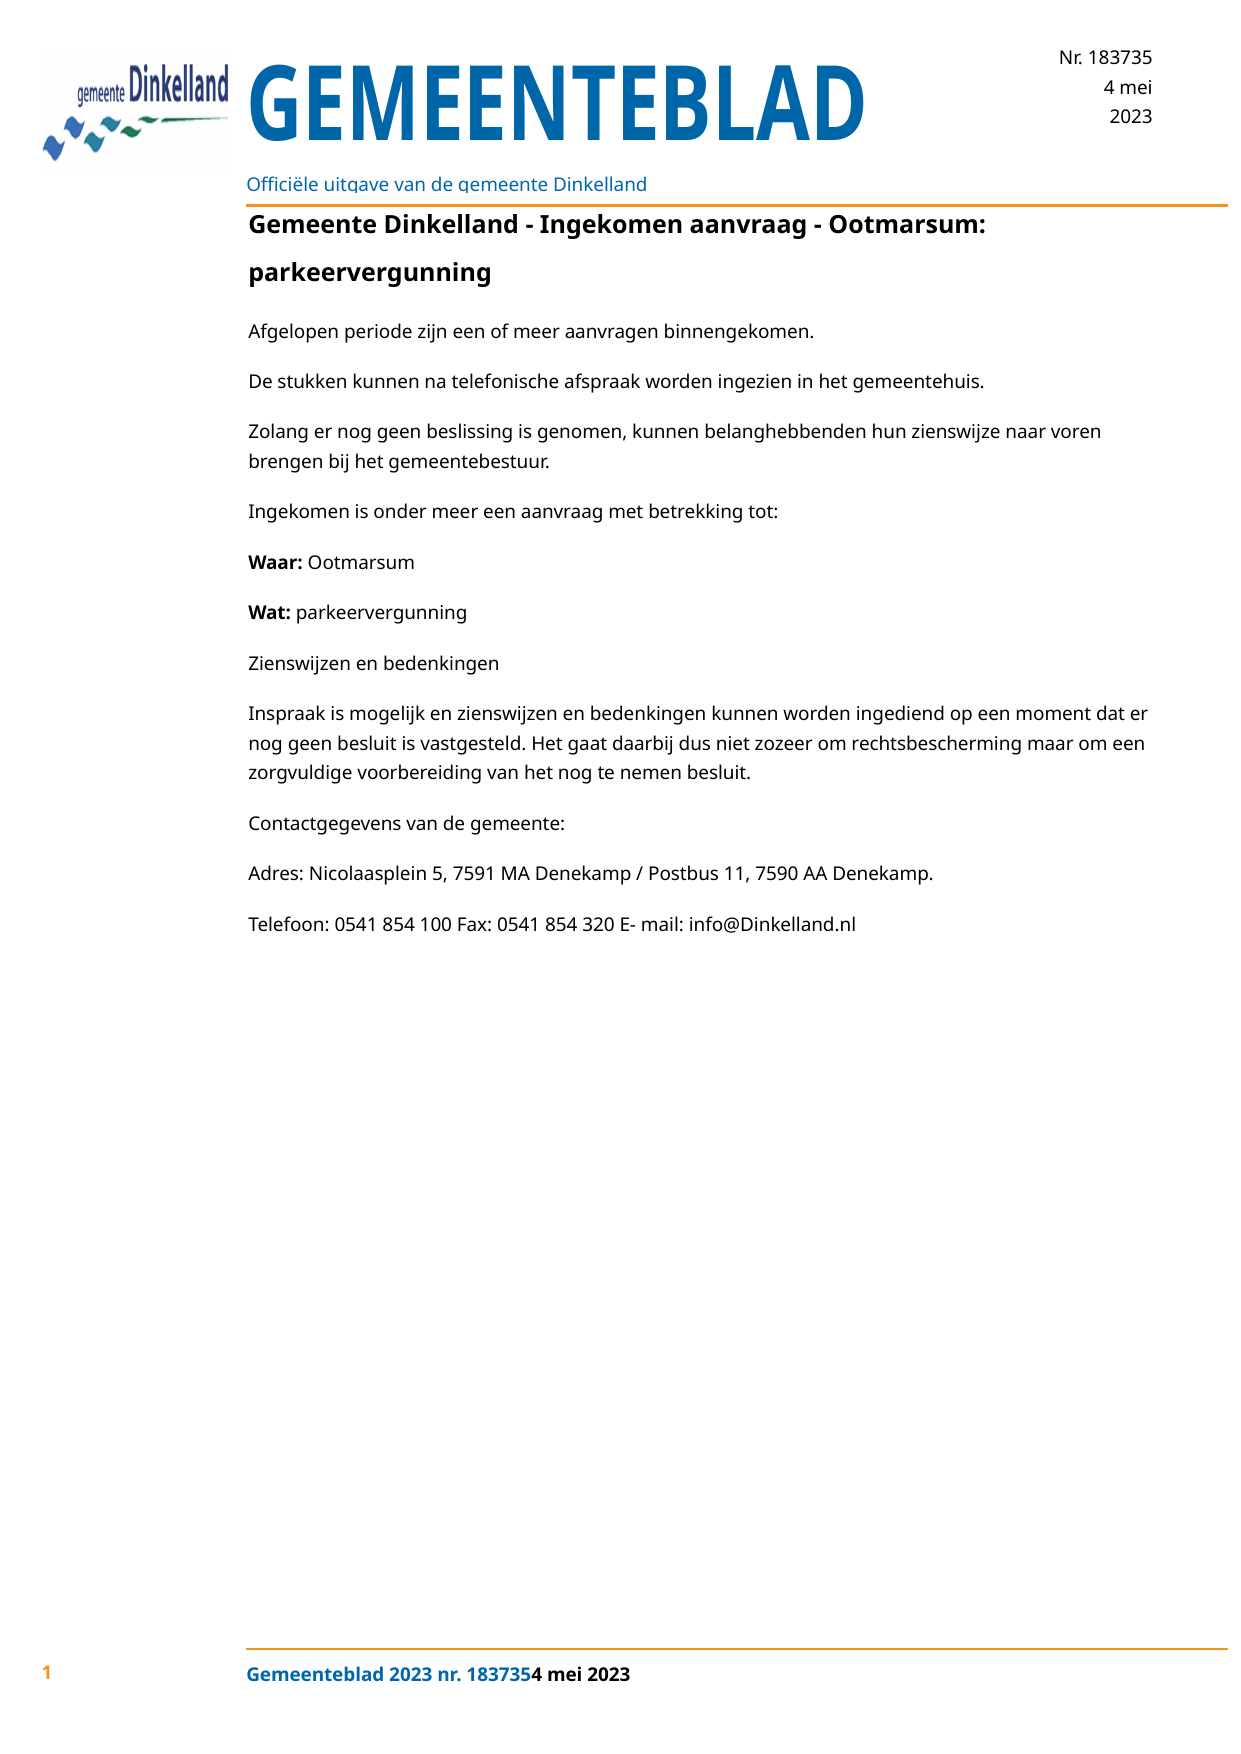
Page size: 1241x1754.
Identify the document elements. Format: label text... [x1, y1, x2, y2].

text Zolang er nog geen beslissing is genomen, kunnen belanghebbenden hun zienswijze naar voren brengen bij het gemeentebestuur. [248, 419, 1152, 474]
text Afgelopen periode zijn een of meer aanvragen binnengekomen. [248, 318, 1152, 344]
text Telefoon: 0541 854 100 Fax: 0541 854 320 E- mail: info@Dinkelland.nl [248, 911, 1152, 937]
text Adres: Nicolaasplein 5, 7591 MA Denekamp / Postbus 11, 7590 AA Denekamp. [248, 860, 1152, 886]
text Waar: Ootmarsum [248, 549, 1152, 575]
picture [41, 47, 231, 172]
text Wat: parkeervergunning [248, 599, 1152, 625]
text Gemeente Dinkelland - Ingekomen aanvraag - Ootmarsum: parkeervergunning [248, 207, 1152, 288]
text De stukken kunnen na telefonische afspraak worden ingezien in het gemeentehuis. [248, 368, 1152, 394]
text Contactgegevens van de gemeente: [248, 810, 1152, 836]
text Ingekomen is onder meer een aanvraag met betrekking tot: [248, 499, 1152, 524]
text Zienswijzen en bedenkingen [248, 650, 1152, 676]
text Inspraak is mogelijk en zienswijzen en bedenkingen kunnen worden ingediend op een moment dat er nog geen besluit is vastgesteld. Het gaat daarbij dus niet zozeer om rechtsbescherming maar om een zorgvuldige voorbereiding van het nog te nemen besluit. [248, 700, 1152, 785]
